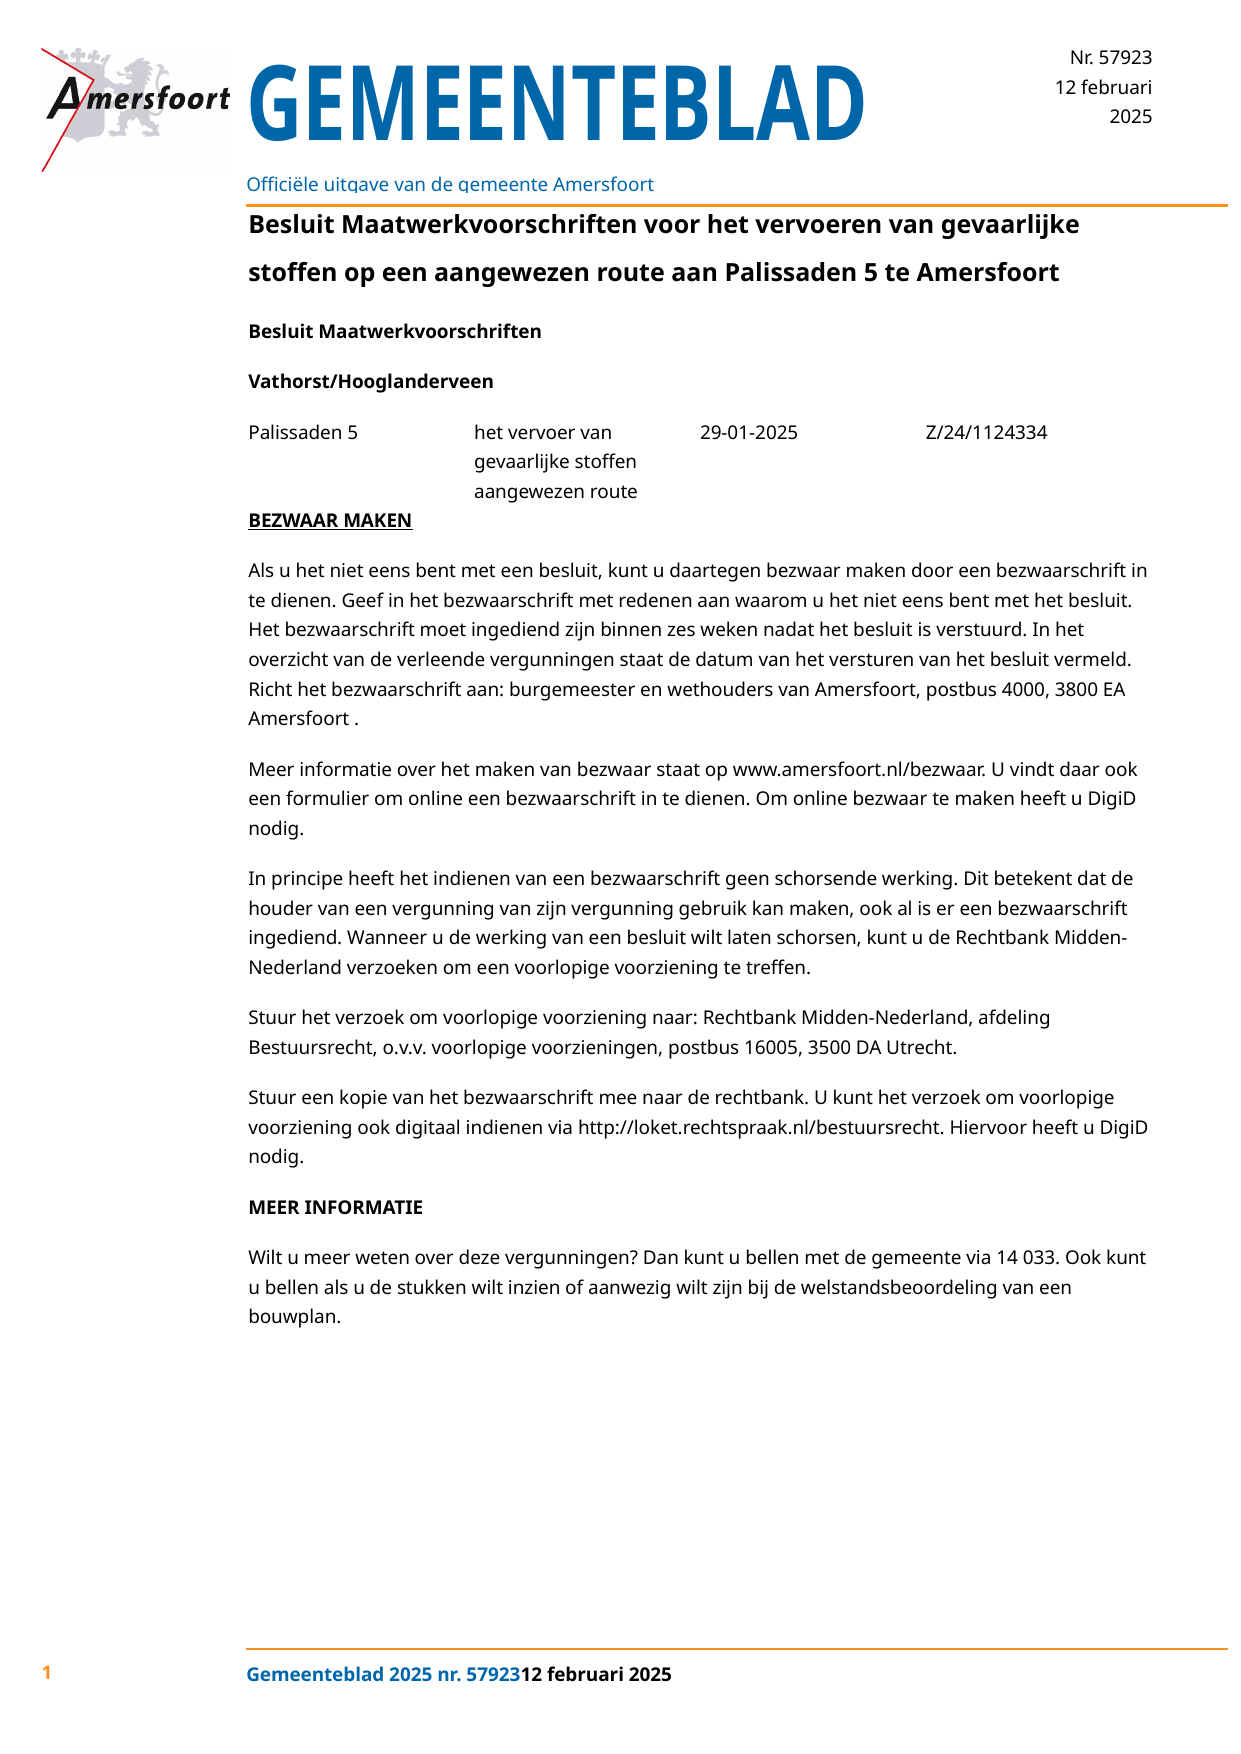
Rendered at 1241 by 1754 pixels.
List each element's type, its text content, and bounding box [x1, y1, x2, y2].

picture [41, 47, 231, 172]
text Besluit Maatwerkvoorschriften [248, 318, 1152, 344]
text Als u het niet eens bent met een besluit, kunt u daartegen bezwaar maken door een bezwaarschrift in te dienen. Geef in het bezwaarschrift met redenen aan waarom u het niet eens bent met het besluit. Het bezwaarschrift moet ingediend zijn binnen zes weken nadat het besluit is verstuurd. In het overzicht van de verleende vergunningen staat de datum van het versturen van het besluit vermeld. Richt het bezwaarschrift aan: burgemeester en wethouders van Amersfoort, postbus 4000, 3800 EA Amersfoort . [248, 557, 1152, 731]
text Meer informatie over het maken van bezwaar staat op www.amersfoort.nl/bezwaar. U vindt daar ook een formulier om online een bezwaarschrift in te dienen. Om online bezwaar te maken heeft u DigiD nodig. [248, 756, 1152, 841]
text Vathorst/Hooglanderveen [248, 368, 1152, 394]
text In principe heeft het indienen van een bezwaarschrift geen schorsende werking. Dit betekent dat de houder van een vergunning van zijn vergunning gebruik kan maken, ook al is er een bezwaarschrift ingediend. Wanneer u de werking van een besluit wilt laten schorsen, kunt u de Rechtbank Midden-Nederland verzoeken om een voorlopige voorziening te treffen. [248, 865, 1152, 980]
text MEER INFORMATIE [248, 1194, 1152, 1220]
table_header 29-01-2025 [700, 419, 926, 504]
text Wilt u meer weten over deze vergunningen? Dan kunt u bellen met de gemeente via 14 033. Ook kunt u bellen als u de stukken wilt inzien of aanwezig wilt zijn bij de welstandsbeoordeling van een bouwplan. [248, 1244, 1152, 1329]
text BEZWAAR MAKEN [248, 507, 1152, 533]
text Stuur een kopie van het bezwaarschrift mee naar de rechtbank. U kunt het verzoek om voorlopige voorziening ook digitaal indienen via http://loket.rechtspraak.nl/bestuursrecht. Hiervoor heeft u DigiD nodig. [248, 1084, 1152, 1169]
text Besluit Maatwerkvoorschriften voor het vervoeren van gevaarlijke stoffen op een aangewezen route aan Palissaden 5 te Amersfoort [248, 207, 1152, 288]
text Stuur het verzoek om voorlopige voorziening naar: Rechtbank Midden-Nederland, afdeling Bestuursrecht, o.v.v. voorlopige voorzieningen, postbus 16005, 3500 DA Utrecht. [248, 1004, 1152, 1060]
table_header Z/24/1124334 [926, 419, 1152, 504]
table_header het vervoer van gevaarlijke stoffen aangewezen route [474, 419, 700, 504]
table_header Palissaden 5 [248, 419, 474, 504]
